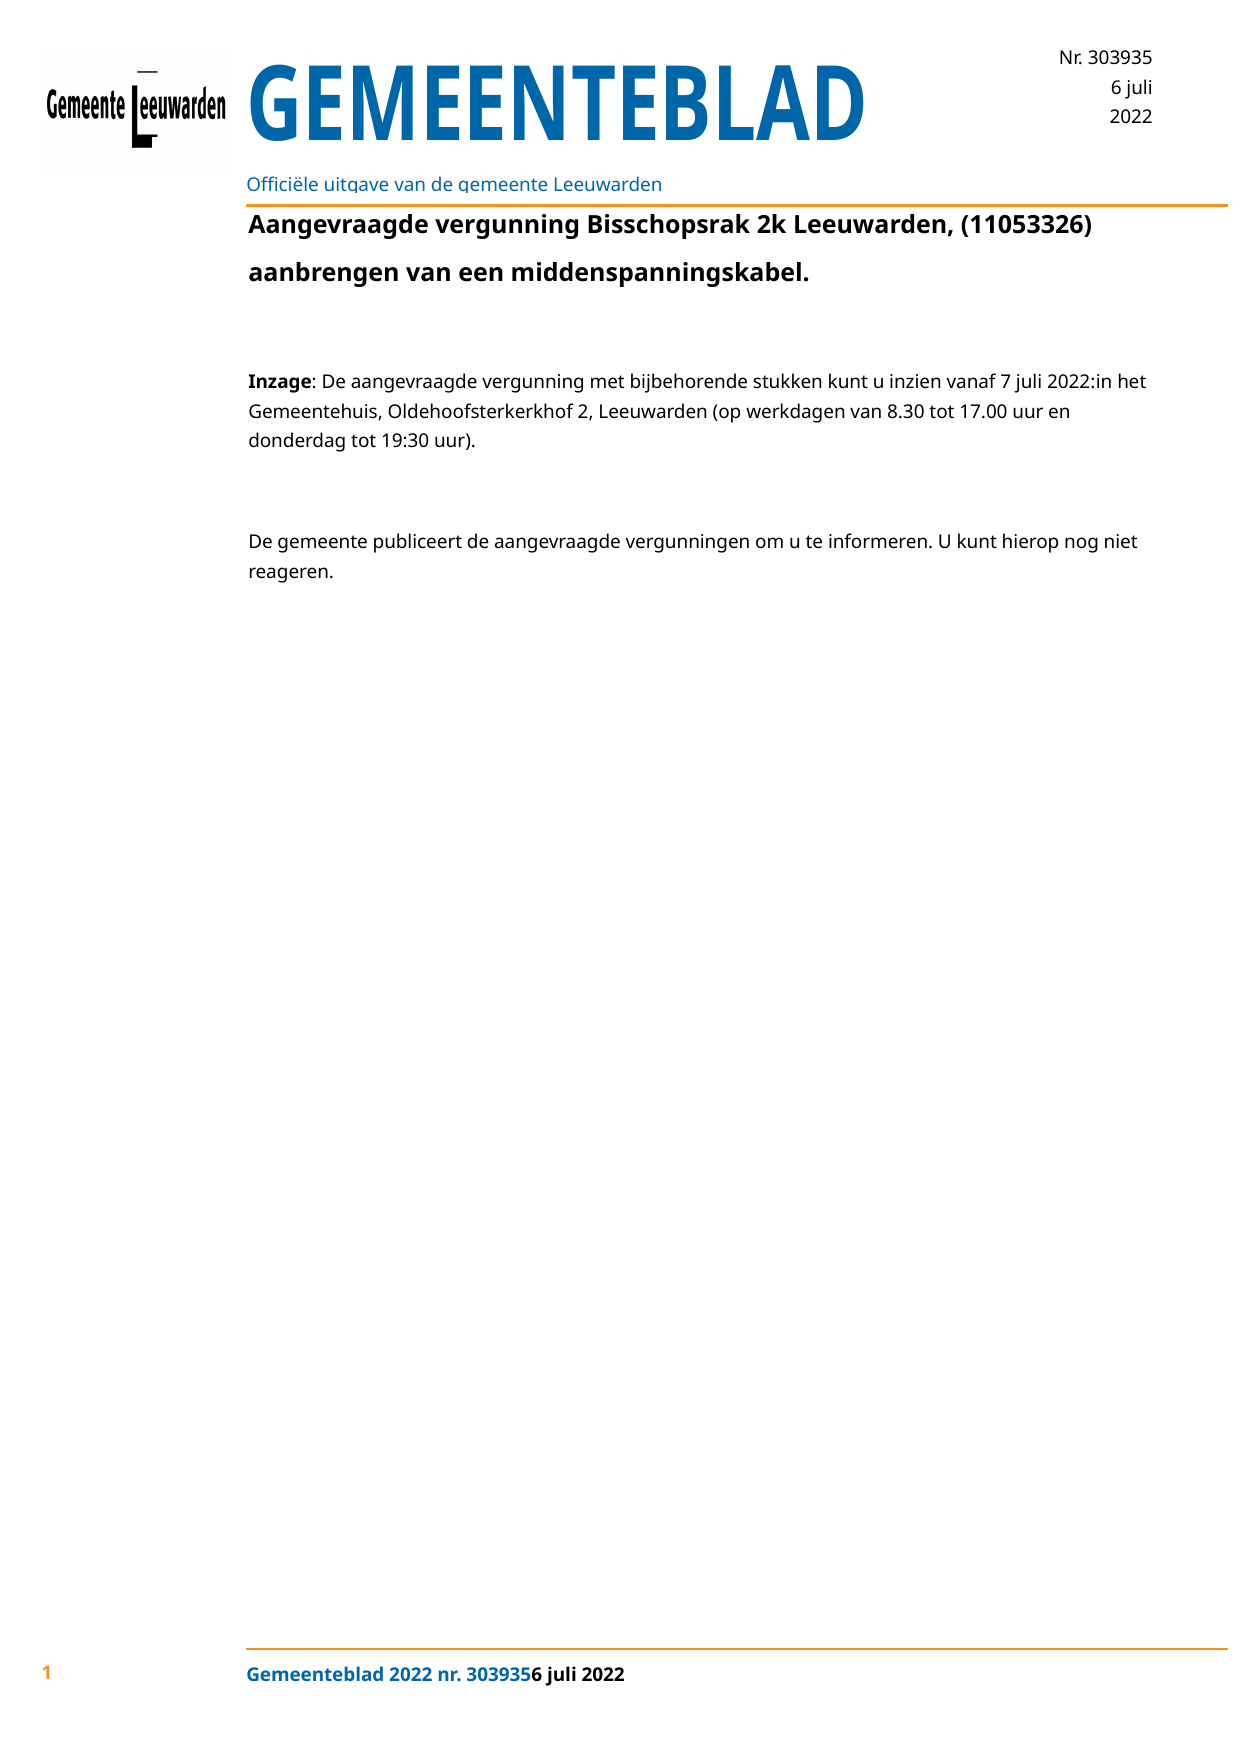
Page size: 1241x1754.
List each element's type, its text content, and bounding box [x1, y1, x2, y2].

picture [41, 47, 231, 172]
text De gemeente publiceert de aangevraagde vergunningen om u te informeren. U kunt hierop nog niet reageren. [248, 528, 1152, 584]
text Aangevraagde vergunning Bisschopsrak 2k Leeuwarden, (11053326) aanbrengen van een middenspanningskabel. [248, 207, 1152, 288]
text Inzage: De aangevraagde vergunning met bijbehorende stukken kunt u inzien vanaf 7 juli 2022:in het Gemeentehuis, Oldehoofsterkerkhof 2, Leeuwarden (op werkdagen van 8.30 tot 17.00 uur en donderdag tot 19:30 uur). [248, 368, 1152, 453]
